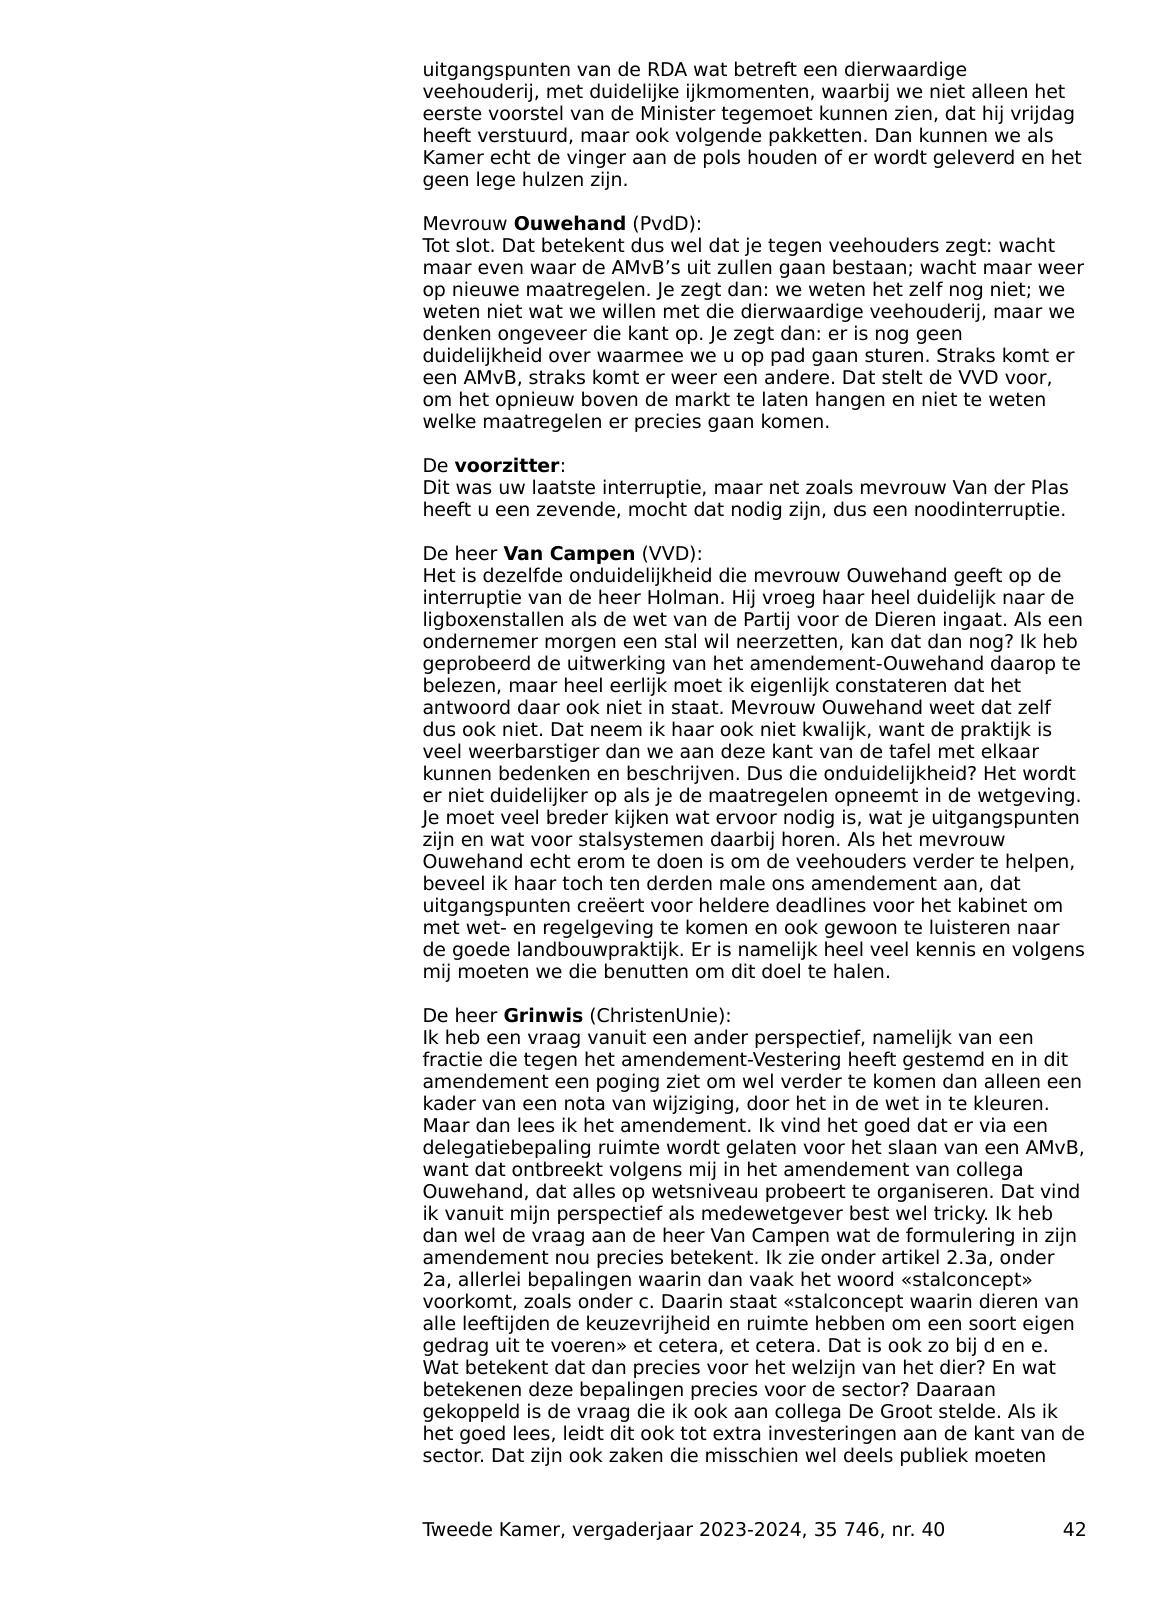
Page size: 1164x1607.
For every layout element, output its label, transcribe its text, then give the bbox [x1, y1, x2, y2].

text Tot slot. Dat betekent dus wel dat je tegen veehouders zegt: wacht maar even waar de AMvB’s uit zullen gaan bestaan; wacht maar weer op nieuwe maatregelen. Je zegt dan: we weten het zelf nog niet; we weten niet wat we willen met die dierwaardige veehouderij, maar we denken ongeveer die kant op. Je zegt dan: er is nog geen duidelijkheid over waarmee we u op pad gaan sturen. Straks komt er een AMvB, straks komt er weer een andere. Dat stelt de VVD voor, om het opnieuw boven de markt te laten hangen en niet te weten welke maatregelen er precies gaan komen. [422, 235, 1087, 433]
text Het is dezelfde onduidelijkheid die mevrouw Ouwehand geeft op de interruptie van de heer Holman. Hij vroeg haar heel duidelijk naar de ligboxenstallen als de wet van de Partij voor de Dieren ingaat. Als een ondernemer morgen een stal wil neerzetten, kan dat dan nog? Ik heb geprobeerd de uitwerking van het amendement-Ouwehand daarop te belezen, maar heel eerlijk moet ik eigenlijk constateren dat het antwoord daar ook niet in staat. Mevrouw Ouwehand weet dat zelf dus ook niet. Dat neem ik haar ook niet kwalijk, want de praktijk is veel weerbarstiger dan we aan deze kant van de tafel met elkaar kunnen bedenken en beschrijven. Dus die onduidelijkheid? Het wordt er niet duidelijker op als je de maatregelen opneemt in de wetgeving. Je moet veel breder kijken wat ervoor nodig is, wat je uitgangspunten zijn en wat voor stalsystemen daarbij horen. Als het mevrouw Ouwehand echt erom te doen is om de veehouders verder te helpen, beveel ik haar toch ten derden male ons amendement aan, dat uitgangspunten creëert voor heldere deadlines voor het kabinet om met wet- en regelgeving te komen en ook gewoon te luisteren naar de goede landbouwpraktijk. Er is namelijk heel veel kennis en volgens mij moeten we die benutten om dit doel te halen. [422, 565, 1087, 983]
text Ik heb een vraag vanuit een ander perspectief, namelijk van een fractie die tegen het amendement-Vestering heeft gestemd en in dit amendement een poging ziet om wel verder te komen dan alleen een kader van een nota van wijziging, door het in de wet in te kleuren. Maar dan lees ik het amendement. Ik vind het goed dat er via een delegatiebepaling ruimte wordt gelaten voor het slaan van een AMvB, want dat ontbreekt volgens mij in het amendement van collega Ouwehand, dat alles op wetsniveau probeert te organiseren. Dat vind ik vanuit mijn perspectief als medewetgever best wel tricky. Ik heb dan wel de vraag aan de heer Van Campen wat de formulering in zijn amendement nou precies betekent. Ik zie onder artikel 2.3a, onder 2a, allerlei bepalingen waarin dan vaak het woord «stalconcept» voorkomt, zoals onder c. Daarin staat «stalconcept waarin dieren van alle leeftijden de keuzevrijheid en ruimte hebben om een soort eigen gedrag uit te voeren» et cetera, et cetera. Dat is ook zo bij d en e. Wat betekent dat dan precies voor het welzijn van het dier? En wat betekenen deze bepalingen precies voor de sector? Daaraan gekoppeld is de vraag die ik ook aan collega De Groot stelde. Als ik het goed lees, leidt dit ook tot extra investeringen aan de kant van de sector. Dat zijn ook zaken die misschien wel deels publiek moeten [422, 1027, 1087, 1467]
text De heer Van Campen (VVD): [422, 543, 1087, 565]
text Mevrouw Ouwehand (PvdD): [422, 213, 1087, 235]
text De heer Grinwis (ChristenUnie): [422, 1005, 1087, 1027]
text Dit was uw laatste interruptie, maar net zoals mevrouw Van der Plas heeft u een zevende, mocht dat nodig zijn, dus een noodinterruptie. [422, 477, 1087, 521]
text uitgangspunten van de RDA wat betreft een dierwaardige veehouderij, met duidelijke ijkmomenten, waarbij we niet alleen het eerste voorstel van de Minister tegemoet kunnen zien, dat hij vrijdag heeft verstuurd, maar ook volgende pakketten. Dan kunnen we als Kamer echt de vinger aan de pols houden of er wordt geleverd en het geen lege hulzen zijn. [422, 59, 1087, 191]
text De voorzitter: [422, 455, 1087, 477]
